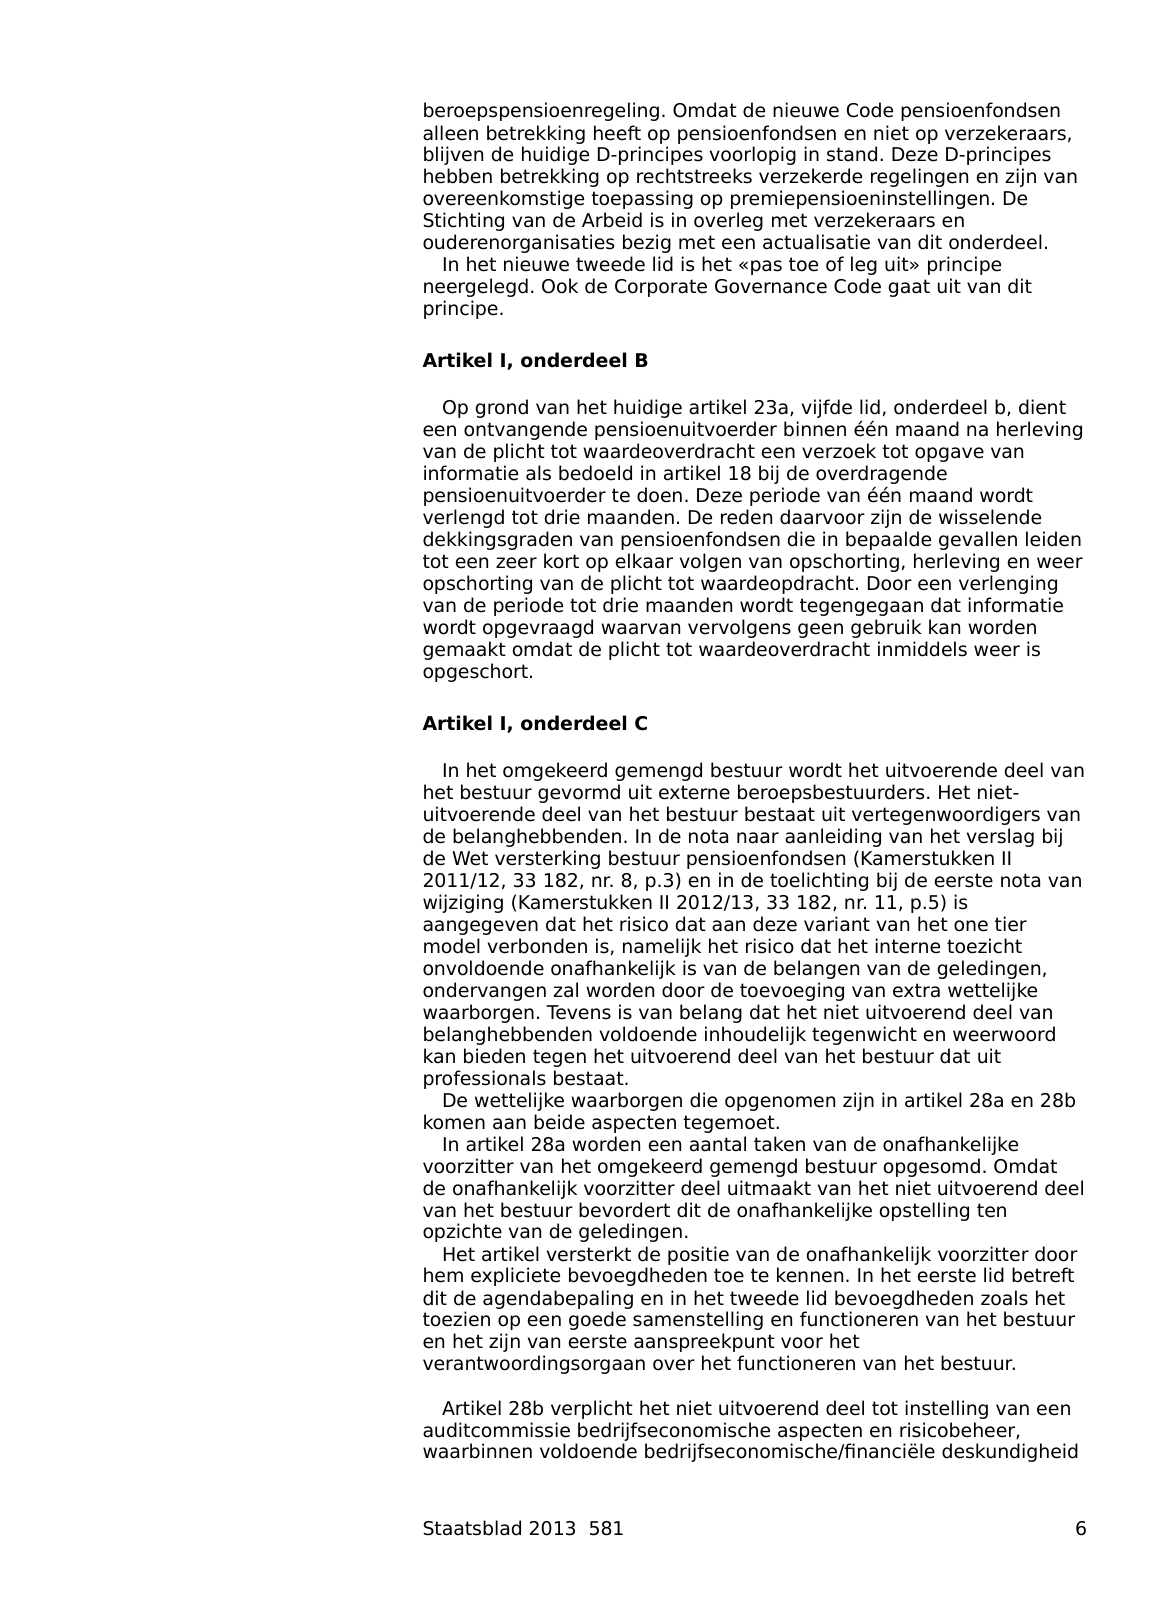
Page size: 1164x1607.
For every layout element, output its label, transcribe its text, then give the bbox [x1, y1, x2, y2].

text De wettelijke waarborgen die opgenomen zijn in artikel 28a en 28b komen aan beide aspecten tegemoet. [422, 1089, 1087, 1133]
subtitle Artikel I, onderdeel C [422, 713, 1087, 735]
text In het nieuwe tweede lid is het «pas toe of leg uit» principe neergelegd. Ook de Corporate Governance Code gaat uit van dit principe. [422, 254, 1087, 320]
text Het artikel versterkt de positie van de onafhankelijk voorzitter door hem expliciete bevoegdheden toe te kennen. In het eerste lid betreft dit de agendabepaling en in het tweede lid bevoegdheden zoals het toezien op een goede samenstelling en functioneren van het bestuur en het zijn van eerste aanspreekpunt voor het verantwoordingsorgaan over het functioneren van het bestuur. [422, 1243, 1087, 1375]
text In het omgekeerd gemengd bestuur wordt het uitvoerende deel van het bestuur gevormd uit externe beroepsbestuurders. Het niet-uitvoerende deel van het bestuur bestaat uit vertegenwoordigers van de belanghebbenden. In de nota naar aanleiding van het verslag bij de Wet versterking bestuur pensioenfondsen (Kamerstukken II 2011/12, 33 182, nr. 8, p.3) en in de toelichting bij de eerste nota van wijziging (Kamerstukken II 2012/13, 33 182, nr. 11, p.5) is aangegeven dat het risico dat aan deze variant van het one tier model verbonden is, namelijk het risico dat het interne toezicht onvoldoende onafhankelijk is van de belangen van de geledingen, ondervangen zal worden door de toevoeging van extra wettelijke waarborgen. Tevens is van belang dat het niet uitvoerend deel van belanghebbenden voldoende inhoudelijk tegenwicht en weerwoord kan bieden tegen het uitvoerend deel van het bestuur dat uit professionals bestaat. [422, 760, 1087, 1089]
subtitle Artikel I, onderdeel B [422, 350, 1087, 372]
text Op grond van het huidige artikel 23a, vijfde lid, onderdeel b, dient een ontvangende pensioenuitvoerder binnen één maand na herleving van de plicht tot waardeoverdracht een verzoek tot opgave van informatie als bedoeld in artikel 18 bij de overdragende pensioenuitvoerder te doen. Deze periode van één maand wordt verlengd tot drie maanden. De reden daarvoor zijn de wisselende dekkingsgraden van pensioenfondsen die in bepaalde gevallen leiden tot een zeer kort op elkaar volgen van opschorting, herleving en weer opschorting van de plicht tot waardeopdracht. Door een verlenging van de periode tot drie maanden wordt tegengegaan dat informatie wordt opgevraagd waarvan vervolgens geen gebruik kan worden gemaakt omdat de plicht tot waardeoverdracht inmiddels weer is opgeschort. [422, 397, 1087, 683]
text In artikel 28a worden een aantal taken van de onafhankelijke voorzitter van het omgekeerd gemengd bestuur opgesomd. Omdat de onafhankelijk voorzitter deel uitmaakt van het niet uitvoerend deel van het bestuur bevordert dit de onafhankelijke opstelling ten opzichte van de geledingen. [422, 1133, 1087, 1243]
text Artikel 28b verplicht het niet uitvoerend deel tot instelling van een auditcommissie bedrijfseconomische aspecten en risicobeheer, waarbinnen voldoende bedrijfseconomische/financiële deskundigheid [422, 1397, 1087, 1463]
text beroepspensioenregeling. Omdat de nieuwe Code pensioenfondsen alleen betrekking heeft op pensioenfondsen en niet op verzekeraars, blijven de huidige D-principes voorlopig in stand. Deze D-principes hebben betrekking op rechtstreeks verzekerde regelingen en zijn van overeenkomstige toepassing op premiepensioeninstellingen. De Stichting van de Arbeid is in overleg met verzekeraars en ouderenorganisaties bezig met een actualisatie van dit onderdeel. [422, 100, 1087, 254]
